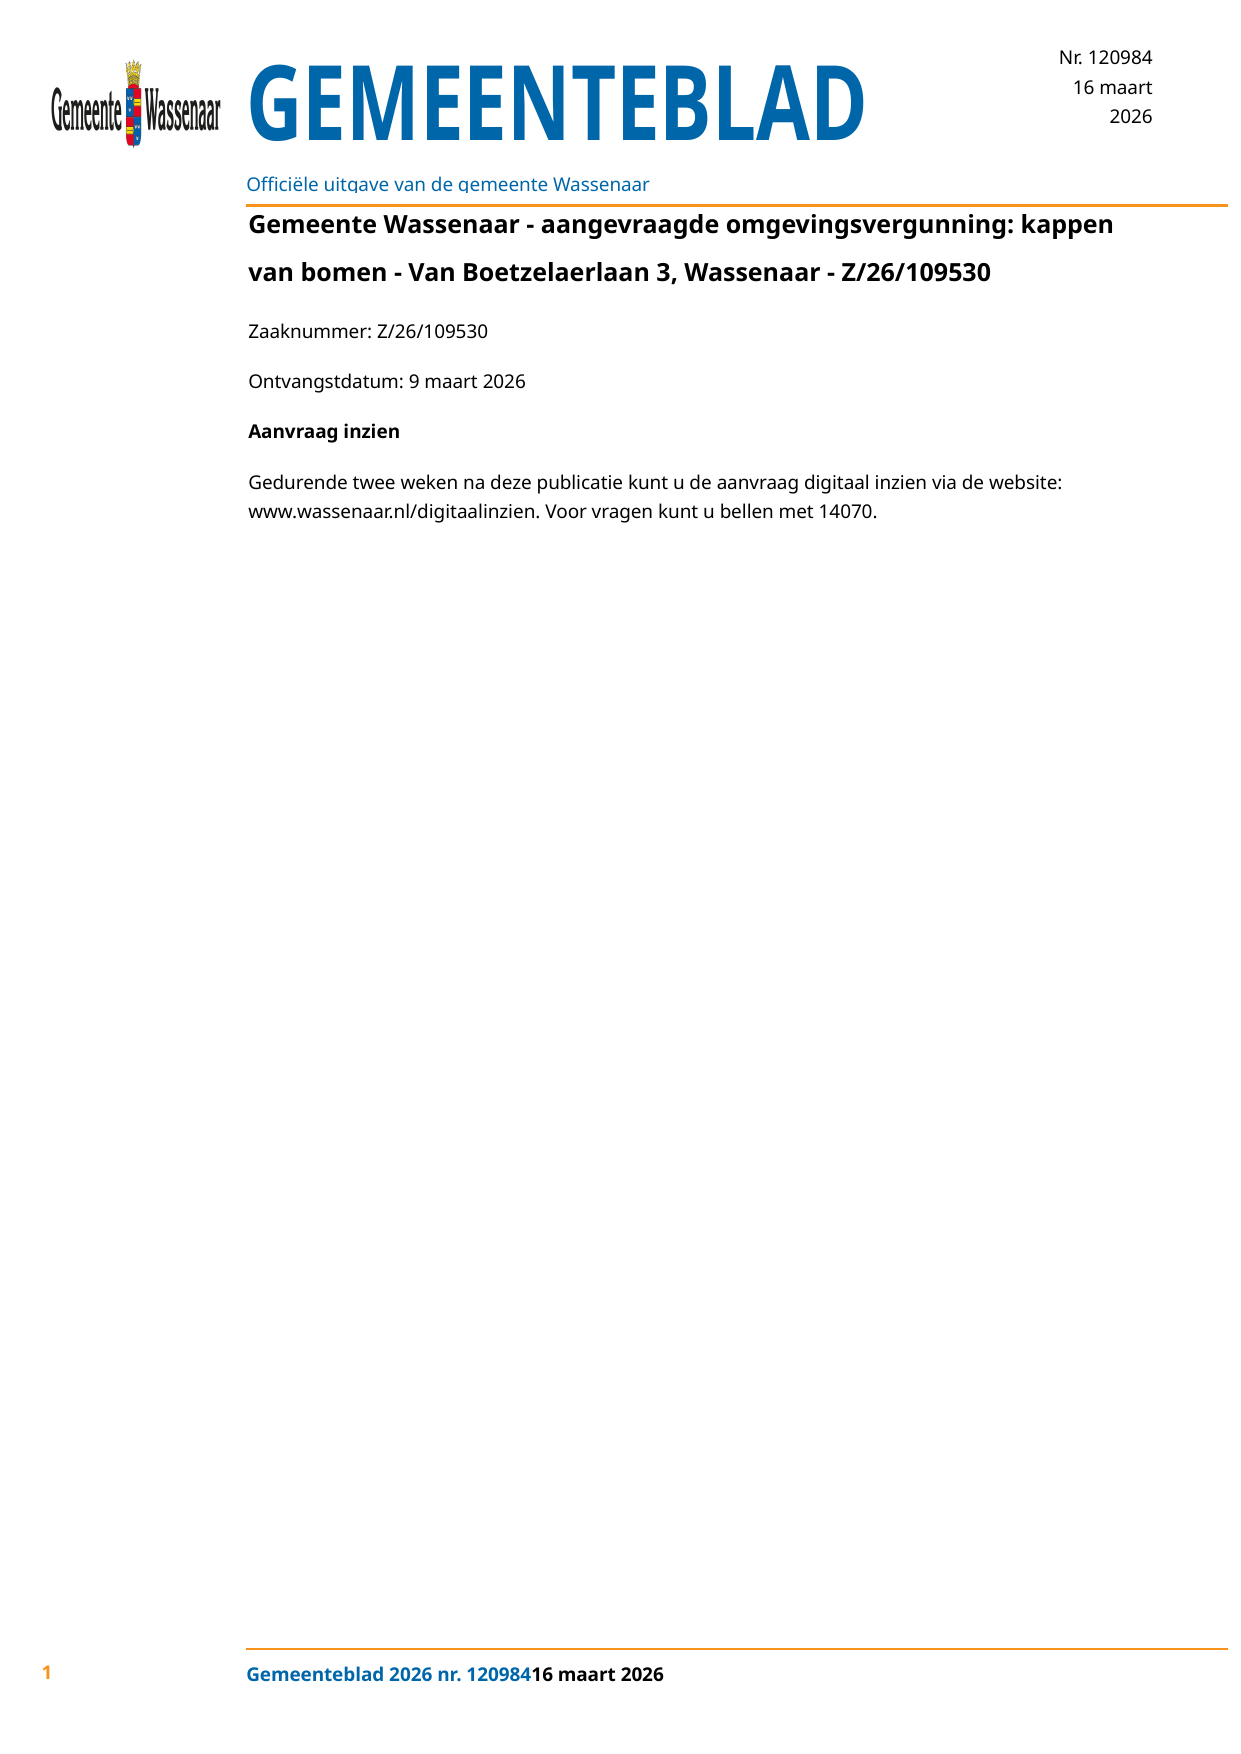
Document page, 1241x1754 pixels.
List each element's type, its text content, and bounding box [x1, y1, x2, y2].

text Gemeente Wassenaar - aangevraagde omgevingsvergunning: kappen van bomen - Van Boetzelaerlaan 3, Wassenaar - Z/26/109530 [248, 207, 1152, 288]
text Gedurende twee weken na deze publicatie kunt u de aanvraag digitaal inzien via de website: www.wassenaar.nl/digitaalinzien. Voor vragen kunt u bellen met 14070. [248, 469, 1152, 524]
text Ontvangstdatum: 9 maart 2026 [248, 368, 1152, 394]
text Zaaknummer: Z/26/109530 [248, 318, 1152, 344]
text Aanvraag inzien [248, 419, 1152, 444]
picture [41, 47, 231, 172]
